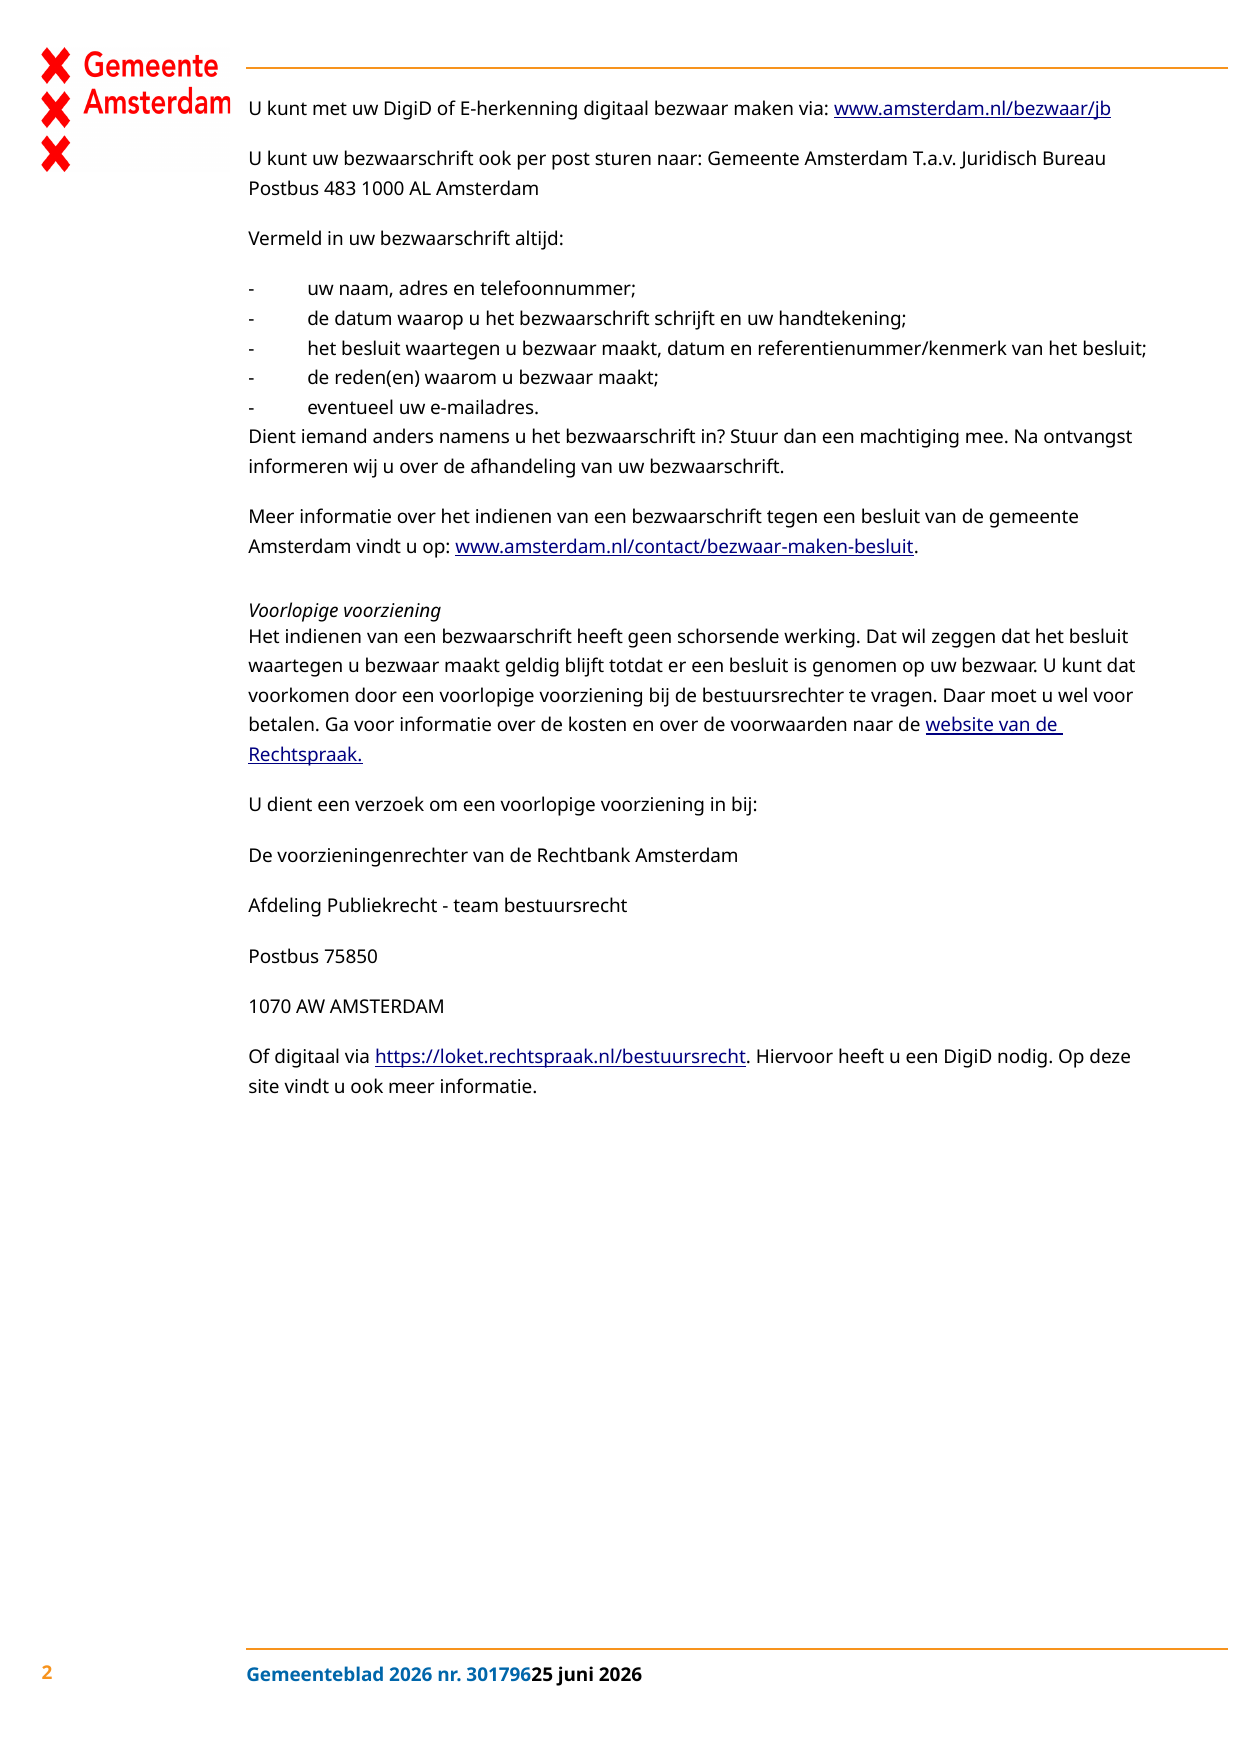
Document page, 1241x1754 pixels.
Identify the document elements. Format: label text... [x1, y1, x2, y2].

text Voorlopige voorziening [248, 597, 1152, 623]
list de datum waarop u het bezwaarschrift schrijft en uw handtekening; [248, 305, 1152, 331]
text Vermeld in uw bezwaarschrift altijd: [248, 225, 1152, 251]
text Dient iemand anders namens u het bezwaarschrift in? Stuur dan een machtiging mee. Na ontvangst informeren wij u over de afhandeling van uw bezwaarschrift. [248, 423, 1152, 479]
list het besluit waartegen u bezwaar maakt, datum en referentienummer/kenmerk van het besluit; [248, 335, 1152, 361]
text De voorzieningenrechter van de Rechtbank Amsterdam [248, 842, 1152, 868]
text Postbus 75850 [248, 943, 1152, 968]
text U kunt uw bezwaarschrift ook per post sturen naar: Gemeente Amsterdam T.a.v. Juridisch Bureau Postbus 483 1000 AL Amsterdam [248, 145, 1152, 201]
text Het indienen van een bezwaarschrift heeft geen schorsende werking. Dat wil zeggen dat het besluit waartegen u bezwaar maakt geldig blijft totdat er een besluit is genomen op uw bezwaar. U kunt dat voorkomen door een voorlopige voorziening bij de bestuursrechter te vragen. Daar moet u wel voor betalen. Ga voor informatie over de kosten en over de voorwaarden naar de website van de Rechtspraak. [248, 623, 1152, 767]
text 1070 AW AMSTERDAM [248, 993, 1152, 1019]
list uw naam, adres en telefoonnummer; [248, 276, 1152, 301]
picture [41, 47, 231, 172]
text Of digitaal via https://loket.rechtspraak.nl/bestuursrecht. Hiervoor heeft u een DigiD nodig. Op deze site vindt u ook meer informatie. [248, 1044, 1152, 1099]
list de reden(en) waarom u bezwaar maakt; [248, 364, 1152, 390]
list eventueel uw e-mailadres. [248, 394, 1152, 420]
text Meer informatie over het indienen van een bezwaarschrift tegen een besluit van de gemeente Amsterdam vindt u op: www.amsterdam.nl/contact/bezwaar-maken-besluit. [248, 503, 1152, 559]
text Afdeling Publiekrecht - team bestuursrecht [248, 892, 1152, 918]
text U kunt met uw DigiD of E-herkenning digitaal bezwaar maken via: www.amsterdam.nl/bezwaar/jb [248, 95, 1152, 121]
text U dient een verzoek om een voorlopige voorziening in bij: [248, 792, 1152, 817]
